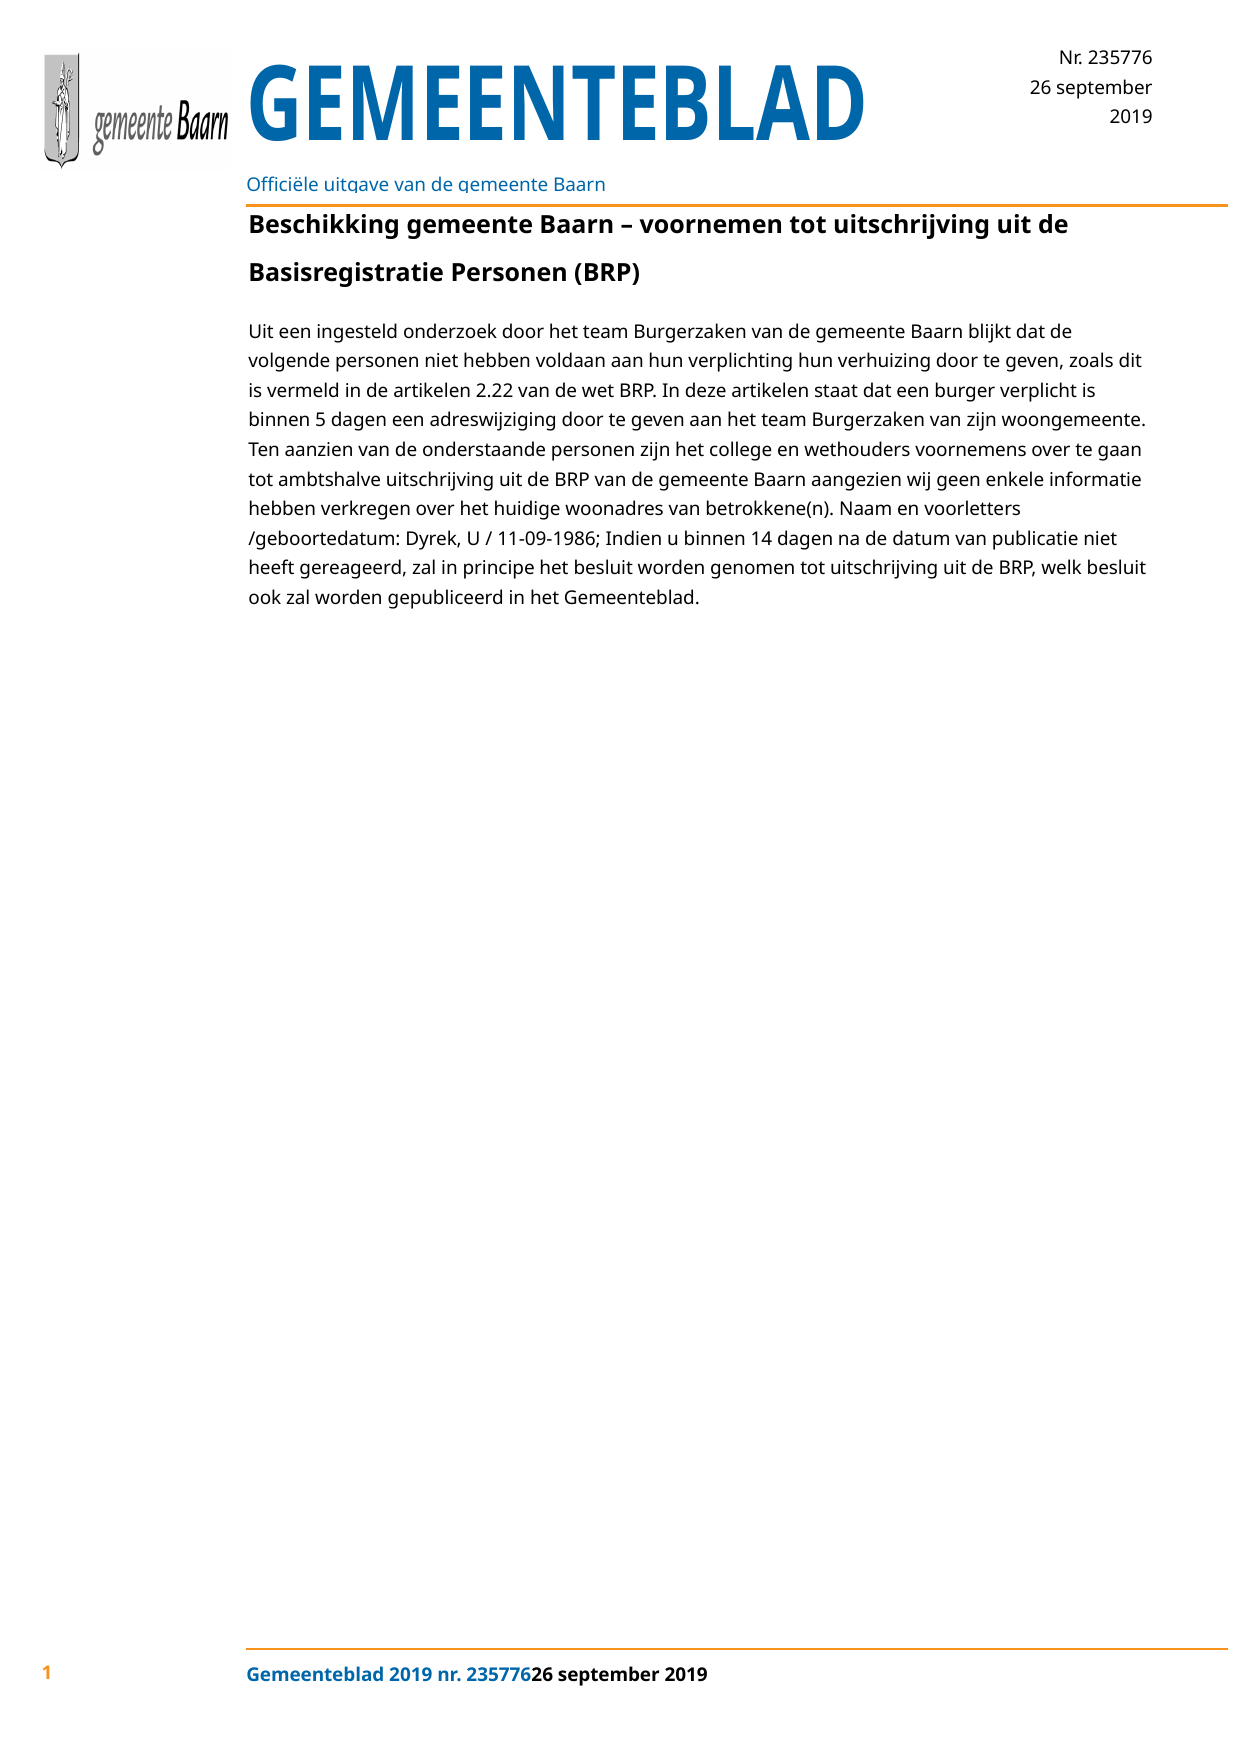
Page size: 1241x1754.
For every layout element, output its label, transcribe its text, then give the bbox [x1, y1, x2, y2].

picture [41, 47, 231, 172]
text Beschikking gemeente Baarn – voornemen tot uitschrijving uit de Basisregistratie Personen (BRP) [248, 207, 1152, 288]
text Uit een ingesteld onderzoek door het team Burgerzaken van de gemeente Baarn blijkt dat de volgende personen niet hebben voldaan aan hun verplichting hun verhuizing door te geven, zoals dit is vermeld in de artikelen 2.22 van de wet BRP. In deze artikelen staat dat een burger verplicht is binnen 5 dagen een adreswijziging door te geven aan het team Burgerzaken van zijn woongemeente. Ten aanzien van de onderstaande personen zijn het college en wethouders voornemens over te gaan tot ambtshalve uitschrijving uit de BRP van de gemeente Baarn aangezien wij geen enkele informatie hebben verkregen over het huidige woonadres van betrokkene(n). Naam en voorletters /geboortedatum: Dyrek, U / 11-09-1986; Indien u binnen 14 dagen na de datum van publicatie niet heeft gereageerd, zal in principe het besluit worden genomen tot uitschrijving uit de BRP, welk besluit ook zal worden gepubliceerd in het Gemeenteblad. [248, 318, 1152, 610]
